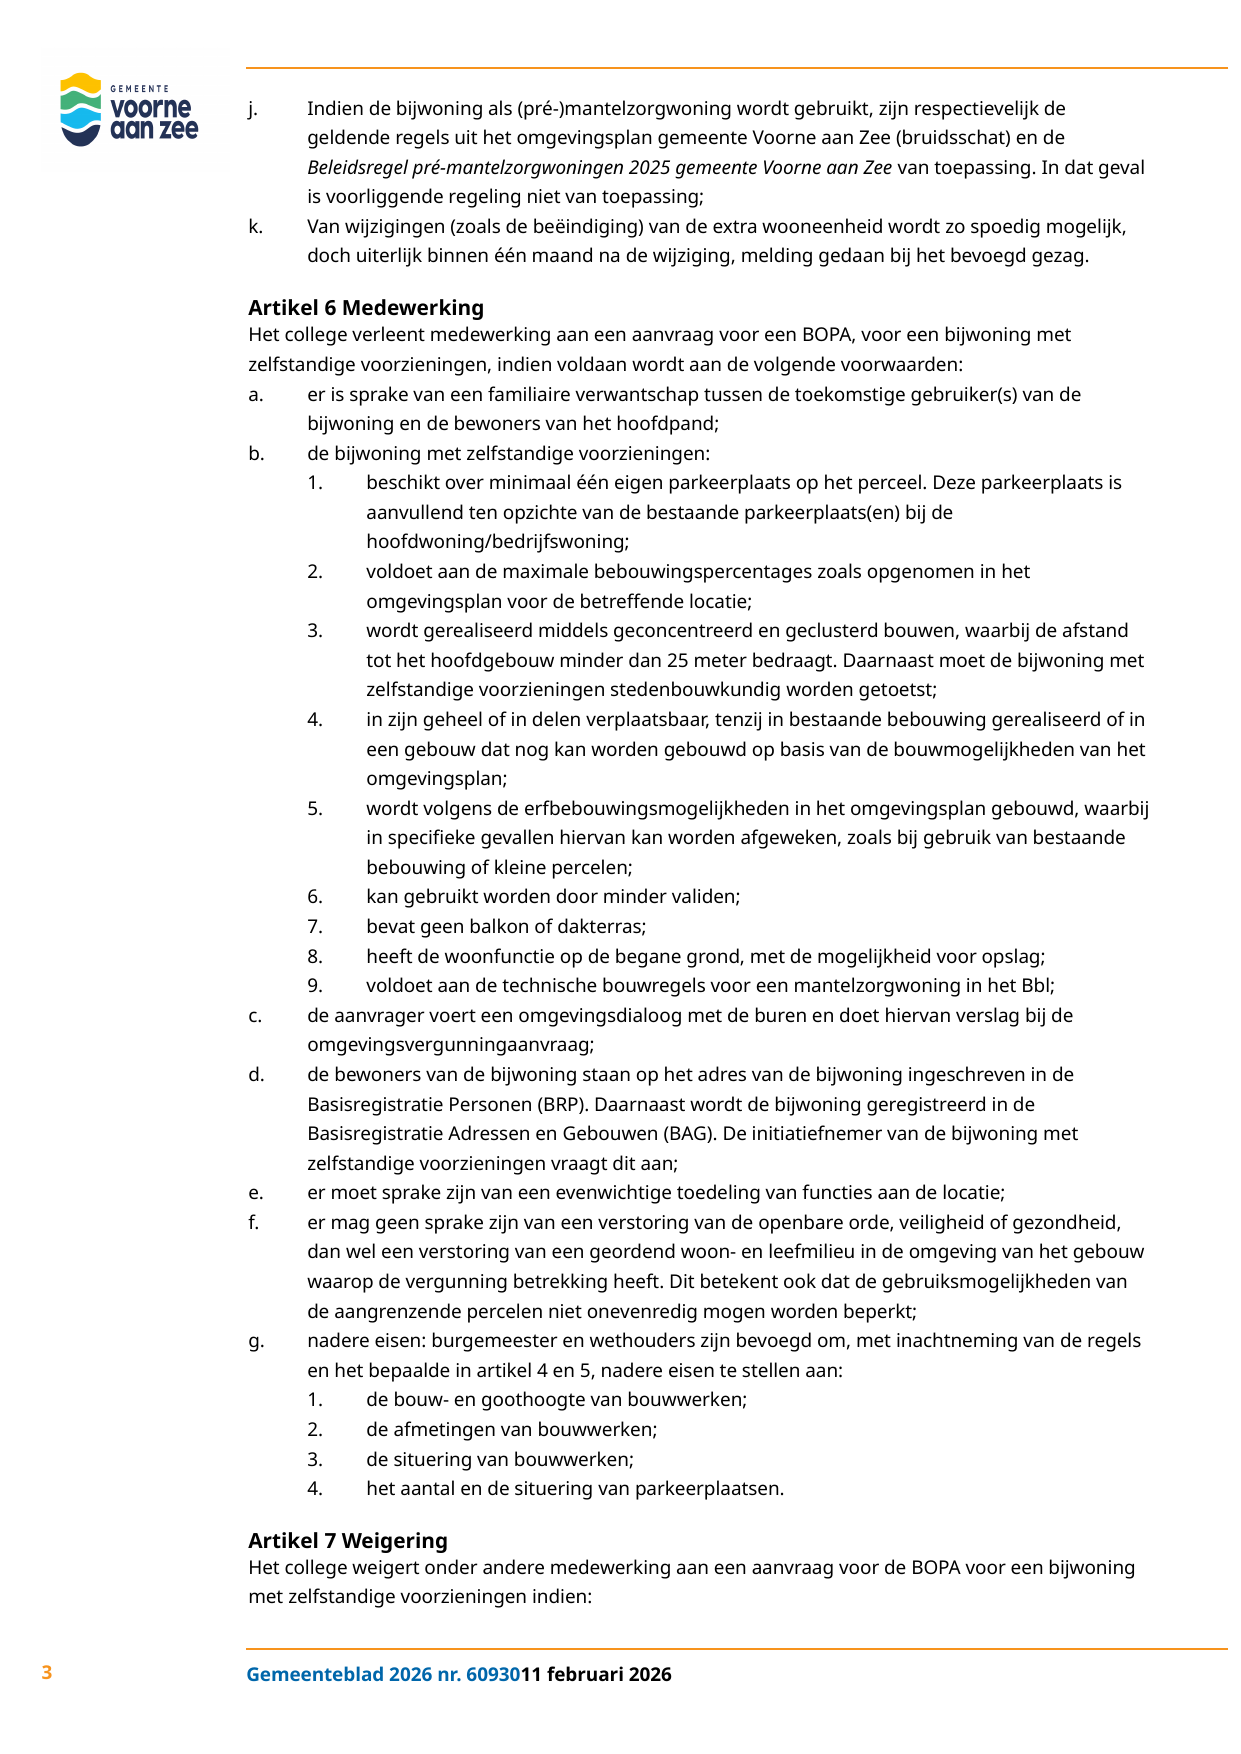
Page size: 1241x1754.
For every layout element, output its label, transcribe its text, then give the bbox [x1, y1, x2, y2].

list Van wijzigingen (zoals de beëindiging) van de extra wooneenheid wordt zo spoedig mogelijk, doch uiterlijk binnen één maand na de wijziging, melding gedaan bij het bevoegd gezag. [248, 213, 1152, 268]
list wordt gerealiseerd middels geconcentreerd en geclusterd bouwen, waarbij de afstand tot het hoofdgebouw minder dan 25 meter bedraagt. Daarnaast moet de bijwoning met zelfstandige voorzieningen stedenbouwkundig worden getoetst; [307, 617, 1152, 702]
list de situering van bouwwerken; [307, 1446, 1152, 1471]
text Artikel 6 Medewerking [248, 293, 1152, 322]
list in zijn geheel of in delen verplaatsbaar, tenzij in bestaande bebouwing gerealiseerd of in een gebouw dat nog kan worden gebouwd op basis van de bouwmogelijkheden van het omgevingsplan; [307, 706, 1152, 791]
list de bewoners van de bijwoning staan op het adres van de bijwoning ingeschreven in de Basisregistratie Personen (BRP). Daarnaast wordt de bijwoning geregistreerd in de Basisregistratie Adressen en Gebouwen (BAG). De initiatiefnemer van de bijwoning met zelfstandige voorzieningen vraagt dit aan; [248, 1061, 1152, 1176]
text Het college weigert onder andere medewerking aan een aanvraag voor de BOPA voor een bijwoning met zelfstandige voorzieningen indien: [248, 1554, 1152, 1609]
list kan gebruikt worden door minder validen; [307, 884, 1152, 909]
picture [41, 47, 231, 172]
list beschikt over minimaal één eigen parkeerplaats op het perceel. Deze parkeerplaats is aanvullend ten opzichte van de bestaande parkeerplaats(en) bij de hoofdwoning/bedrijfswoning; [307, 469, 1152, 554]
list voldoet aan de technische bouwregels voor een mantelzorgwoning in het Bbl; [307, 972, 1152, 998]
list de bouw- en goothoogte van bouwwerken; [307, 1387, 1152, 1412]
list de afmetingen van bouwwerken; [307, 1416, 1152, 1442]
list de bijwoning met zelfstandige voorzieningen: [248, 440, 1152, 466]
list de aanvrager voert een omgevingsdialoog met de buren en doet hiervan verslag bij de omgevingsvergunningaanvraag; [248, 1002, 1152, 1057]
list Indien de bijwoning als (pré-)mantelzorgwoning wordt gebruikt, zijn respectievelijk de geldende regels uit het omgevingsplan gemeente Voorne aan Zee (bruidsschat) en de Beleidsregel pré-mantelzorgwoningen 2025 gemeente Voorne aan Zee van toepassing. In dat geval is voorliggende regeling niet van toepassing; [248, 95, 1152, 209]
list het aantal en de situering van parkeerplaatsen. [307, 1475, 1152, 1501]
list er is sprake van een familiaire verwantschap tussen de toekomstige gebruiker(s) van de bijwoning en de bewoners van het hoofdpand; [248, 381, 1152, 436]
list wordt volgens de erfbebouwingsmogelijkheden in het omgevingsplan gebouwd, waarbij in specifieke gevallen hiervan kan worden afgeweken, zoals bij gebruik van bestaande bebouwing of kleine percelen; [307, 795, 1152, 880]
list heeft de woonfunctie op de begane grond, met de mogelijkheid voor opslag; [307, 943, 1152, 968]
list nadere eisen: burgemeester en wethouders zijn bevoegd om, met inachtneming van de regels en het bepaalde in artikel 4 en 5, nadere eisen te stellen aan: [248, 1327, 1152, 1383]
text Het college verleent medewerking aan een aanvraag voor een BOPA, voor een bijwoning met zelfstandige voorzieningen, indien voldaan wordt aan de volgende voorwaarden: [248, 322, 1152, 377]
text Artikel 7 Weigering [248, 1526, 1152, 1554]
list voldoet aan de maximale bebouwingspercentages zoals opgenomen in het omgevingsplan voor de betreffende locatie; [307, 558, 1152, 613]
list er mag geen sprake zijn van een verstoring van de openbare orde, veiligheid of gezondheid, dan wel een verstoring van een geordend woon- en leefmilieu in de omgeving van het gebouw waarop de vergunning betrekking heeft. Dit betekent ook dat de gebruiksmogelijkheden van de aangrenzende percelen niet onevenredig mogen worden beperkt; [248, 1209, 1152, 1323]
list er moet sprake zijn van een evenwichtige toedeling van functies aan de locatie; [248, 1179, 1152, 1205]
list bevat geen balkon of dakterras; [307, 913, 1152, 939]
